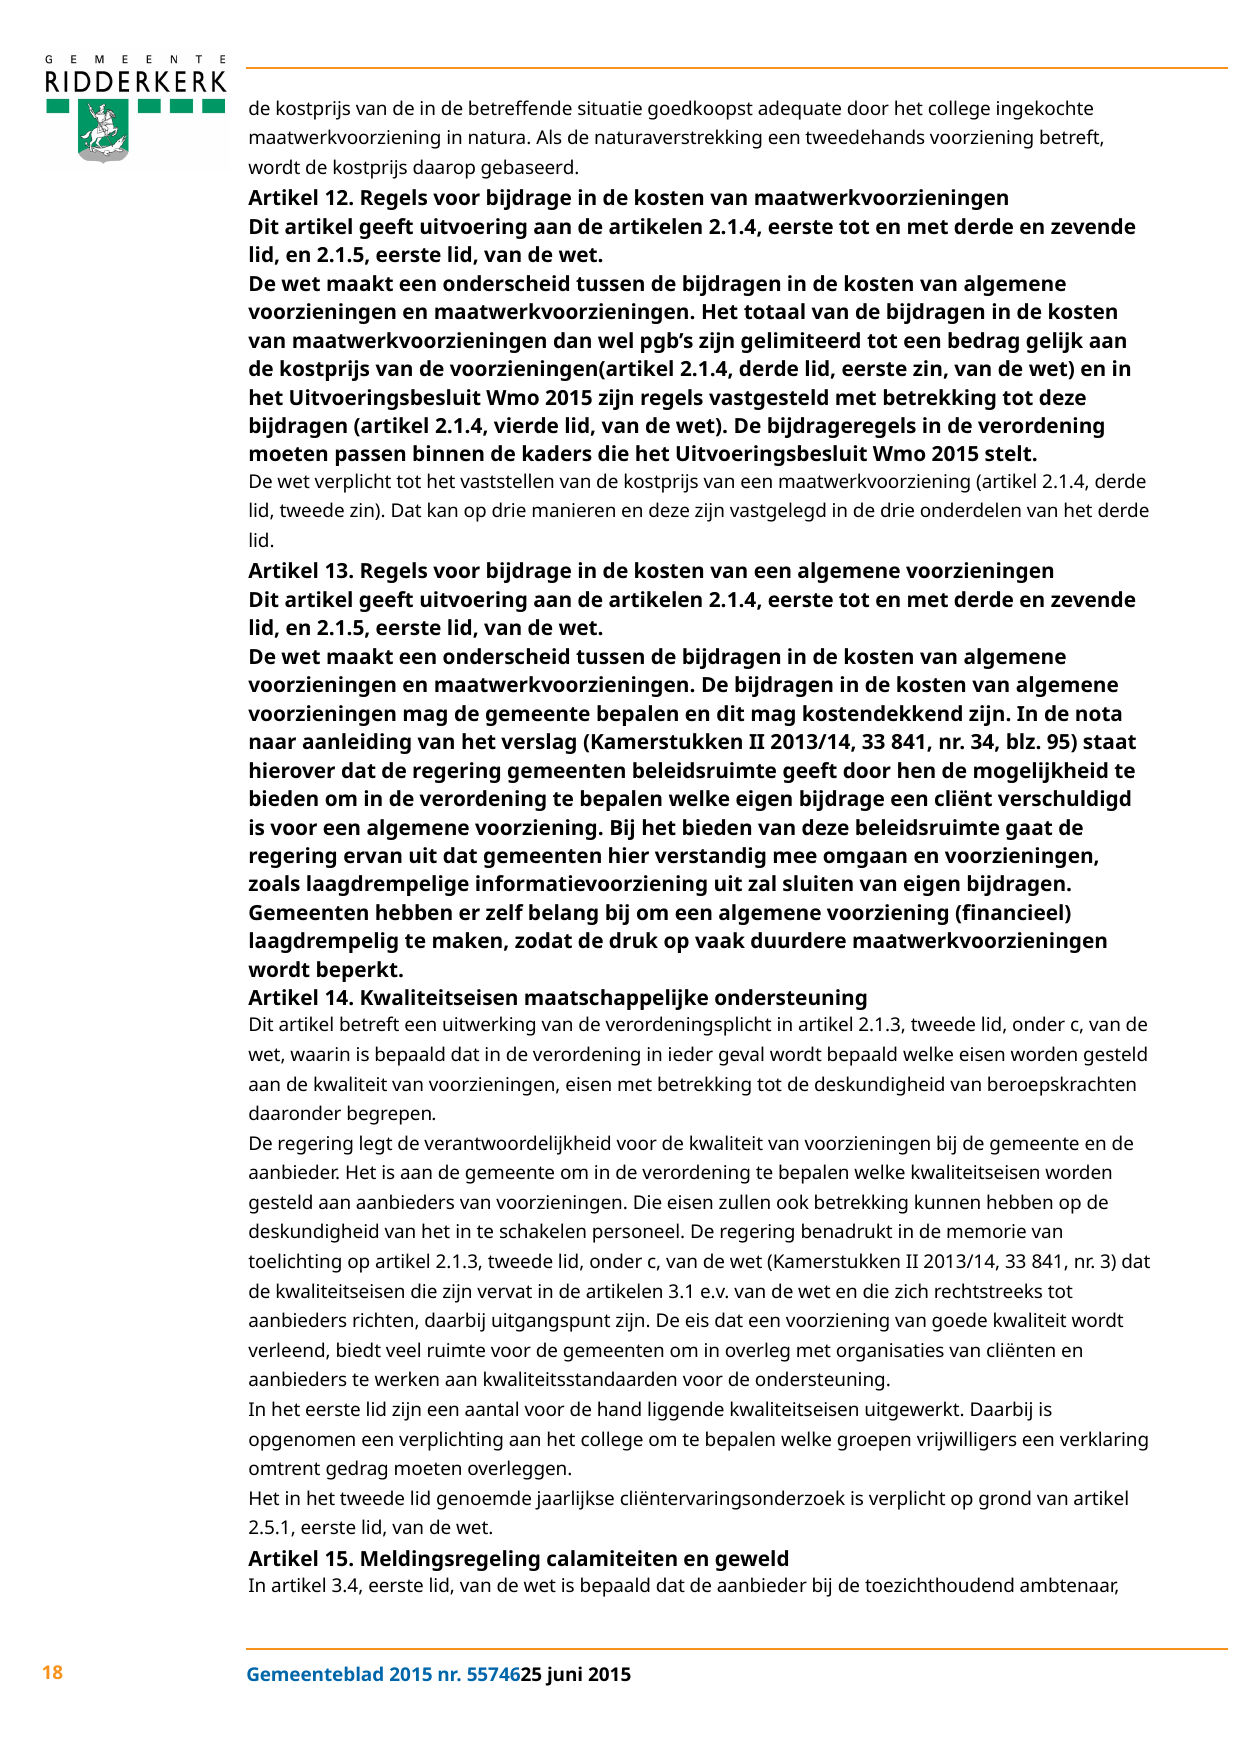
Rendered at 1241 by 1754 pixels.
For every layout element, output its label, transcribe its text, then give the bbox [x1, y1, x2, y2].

text Artikel 15. Meldingsregeling calamiteiten en geweld [248, 1544, 1152, 1573]
text Artikel 12. Regels voor bijdrage in de kosten van maatwerkvoorzieningen [248, 183, 1152, 212]
text Artikel 14. Kwaliteitseisen maatschappelijke ondersteuning [248, 983, 1152, 1012]
text In artikel 3.4, eerste lid, van de wet is bepaald dat de aanbieder bij de toezichthoudend ambtenaar, [248, 1573, 1152, 1598]
text de kostprijs van de in de betreffende situatie goedkoopst adequate door het college ingekochte maatwerkvoorziening in natura. Als de naturaverstrekking een tweedehands voorziening betreft, wordt de kostprijs daarop gebaseerd. [248, 95, 1152, 180]
text Dit artikel geeft uitvoering aan de artikelen 2.1.4, eerste tot en met derde en zevende lid, en 2.1.5, eerste lid, van de wet. [248, 212, 1152, 269]
text De wet maakt een onderscheid tussen de bijdragen in de kosten van algemene voorzieningen en maatwerkvoorzieningen. Het totaal van de bijdragen in de kosten van maatwerkvoorzieningen dan wel pgb’s zijn gelimiteerd tot een bedrag gelijk aan de kostprijs van de voorzieningen(artikel 2.1.4, derde lid, eerste zin, van de wet) en in het Uitvoeringsbesluit Wmo 2015 zijn regels vastgesteld met betrekking tot deze bijdragen (artikel 2.1.4, vierde lid, van de wet). De bijdrageregels in de verordening moeten passen binnen de kaders die het Uitvoeringsbesluit Wmo 2015 stelt. [248, 269, 1152, 468]
text De wet verplicht tot het vaststellen van de kostprijs van een maatwerkvoorziening (artikel 2.1.4, derde lid, tweede zin). Dat kan op drie manieren en deze zijn vastgelegd in de drie onderdelen van het derde lid. [248, 468, 1152, 553]
text Het in het tweede lid genoemde jaarlijkse cliëntervaringsonderzoek is verplicht op grond van artikel 2.5.1, eerste lid, van de wet. [248, 1485, 1152, 1540]
text De wet maakt een onderscheid tussen de bijdragen in de kosten van algemene voorzieningen en maatwerkvoorzieningen. De bijdragen in de kosten van algemene voorzieningen mag de gemeente bepalen en dit mag kostendekkend zijn. In de nota naar aanleiding van het verslag (Kamerstukken II 2013/14, 33 841, nr. 34, blz. 95) staat hierover dat de regering gemeenten beleidsruimte geeft door hen de mogelijkheid te bieden om in de verordening te bepalen welke eigen bijdrage een cliënt verschuldigd is voor een algemene voorziening. Bij het bieden van deze beleidsruimte gaat de regering ervan uit dat gemeenten hier verstandig mee omgaan en voorzieningen, zoals laagdrempelige informatievoorziening uit zal sluiten van eigen bijdragen. Gemeenten hebben er zelf belang bij om een algemene voorziening (financieel) laagdrempelig te maken, zodat de druk op vaak duurdere maatwerkvoorzieningen wordt beperkt. [248, 642, 1152, 983]
picture [41, 47, 231, 172]
text In het eerste lid zijn een aantal voor de hand liggende kwaliteitseisen uitgewerkt. Daarbij is opgenomen een verplichting aan het college om te bepalen welke groepen vrijwilligers een verklaring omtrent gedrag moeten overleggen. [248, 1396, 1152, 1481]
text Dit artikel betreft een uitwerking van de verordeningsplicht in artikel 2.1.3, tweede lid, onder c, van de wet, waarin is bepaald dat in de verordening in ieder geval wordt bepaald welke eisen worden gesteld aan de kwaliteit van voorzieningen, eisen met betrekking tot de deskundigheid van beroepskrachten daaronder begrepen. [248, 1012, 1152, 1126]
text Dit artikel geeft uitvoering aan de artikelen 2.1.4, eerste tot en met derde en zevende lid, en 2.1.5, eerste lid, van de wet. [248, 585, 1152, 642]
text De regering legt de verantwoordelijkheid voor de kwaliteit van voorzieningen bij de gemeente en de aanbieder. Het is aan de gemeente om in de verordening te bepalen welke kwaliteitseisen worden gesteld aan aanbieders van voorzieningen. Die eisen zullen ook betrekking kunnen hebben op de deskundigheid van het in te schakelen personeel. De regering benadrukt in de memorie van toelichting op artikel 2.1.3, tweede lid, onder c, van de wet (Kamerstukken II 2013/14, 33 841, nr. 3) dat de kwaliteitseisen die zijn vervat in de artikelen 3.1 e.v. van de wet en die zich rechtstreeks tot aanbieders richten, daarbij uitgangspunt zijn. De eis dat een voorziening van goede kwaliteit wordt verleend, biedt veel ruimte voor de gemeenten om in overleg met organisaties van cliënten en aanbieders te werken aan kwaliteitsstandaarden voor de ondersteuning. [248, 1130, 1152, 1392]
text Artikel 13. Regels voor bijdrage in de kosten van een algemene voorzieningen [248, 557, 1152, 585]
